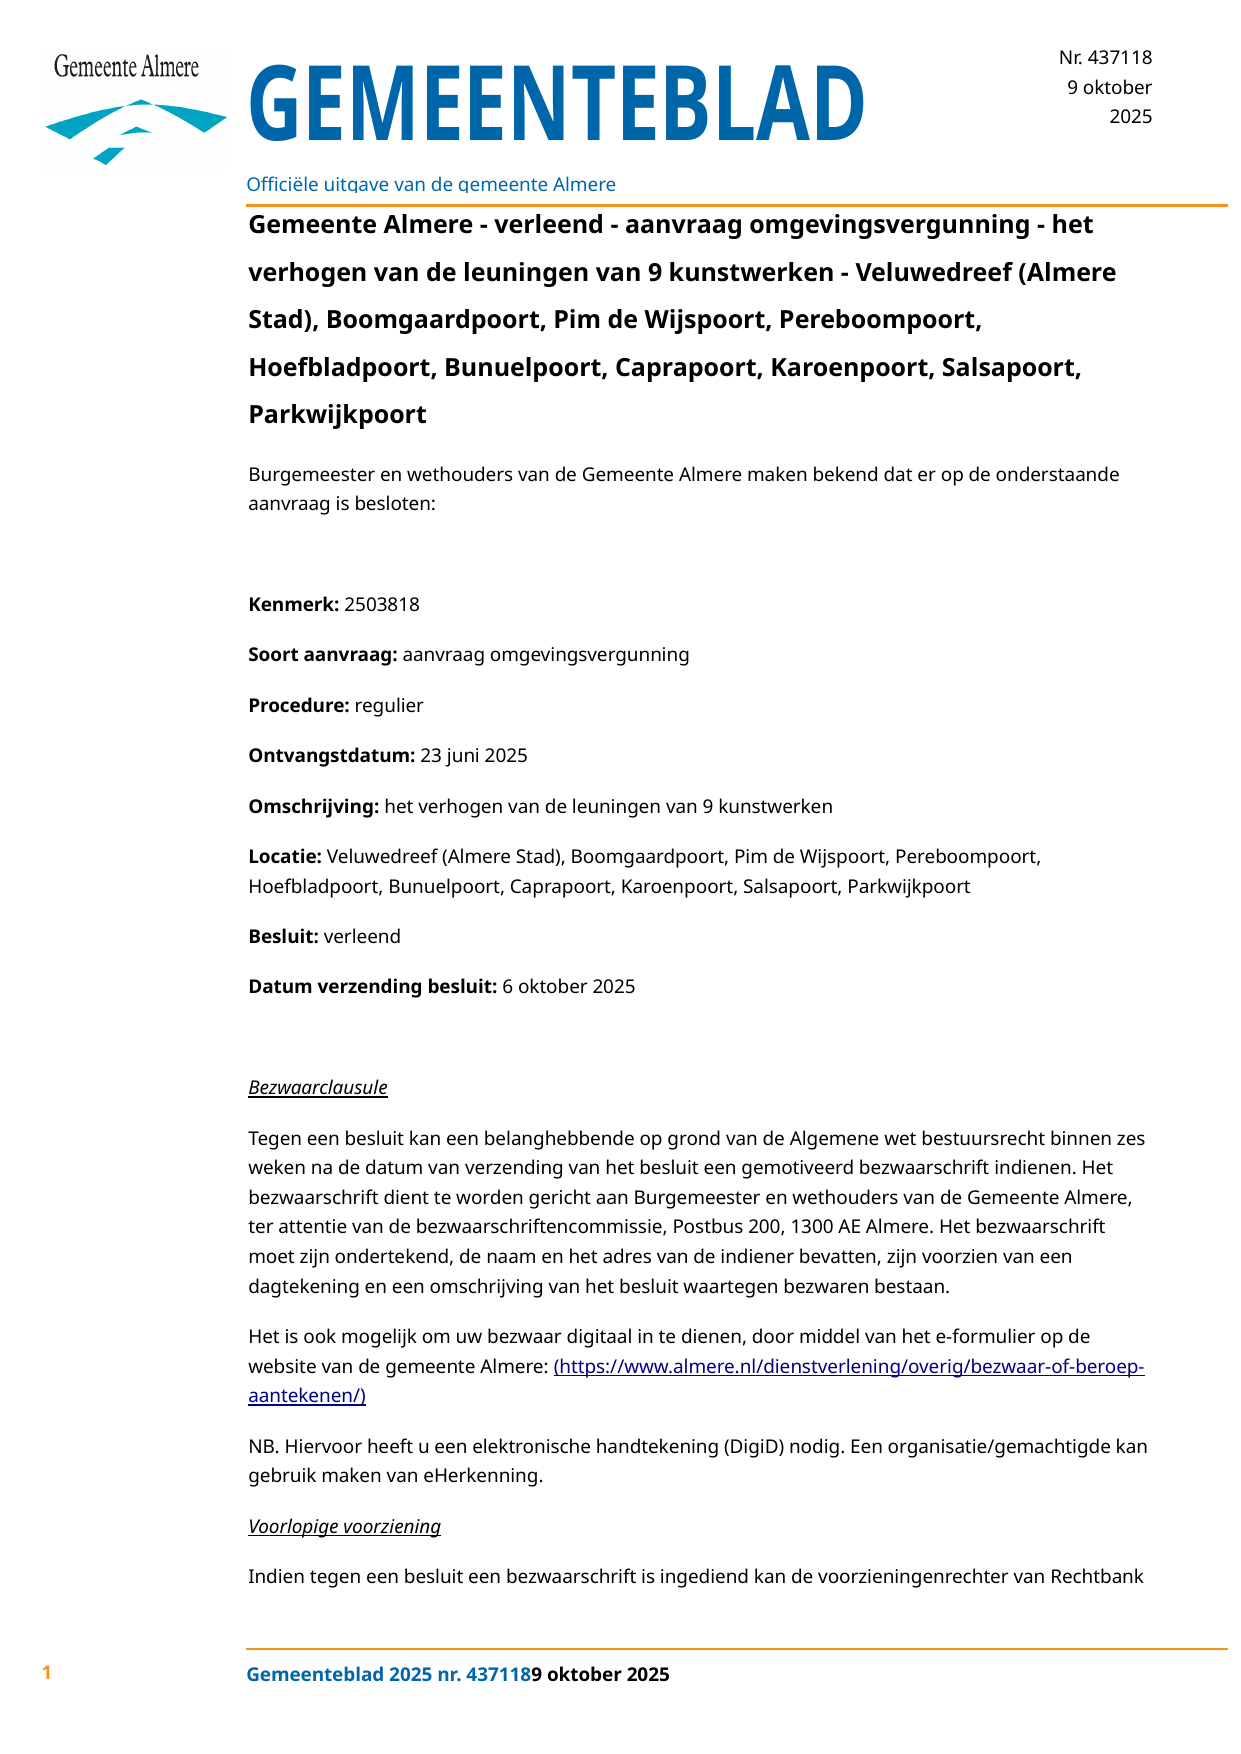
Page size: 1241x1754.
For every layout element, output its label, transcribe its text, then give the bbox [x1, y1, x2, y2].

picture [41, 47, 231, 172]
text Tegen een besluit kan een belanghebbende op grond van de Algemene wet bestuursrecht binnen zes weken na de datum van verzending van het besluit een gemotiveerd bezwaarschrift indienen. Het bezwaarschrift dient te worden gericht aan Burgemeester en wethouders van de Gemeente Almere, ter attentie van de bezwaarschriftencommissie, Postbus 200, 1300 AE Almere. Het bezwaarschrift moet zijn ondertekend, de naam en het adres van de indiener bevatten, zijn voorzien van een dagtekening en een omschrijving van het besluit waartegen bezwaren bestaan. [248, 1125, 1152, 1298]
text NB. Hiervoor heeft u een elektronische handtekening (DigiD) nodig. Een organisatie/gemachtigde kan gebruik maken van eHerkenning. [248, 1433, 1152, 1488]
text Indien tegen een besluit een bezwaarschrift is ingediend kan de voorzieningenrechter van Rechtbank [248, 1563, 1152, 1589]
text Bezwaarclausule [248, 1074, 1152, 1100]
text Omschrijving: het verhogen van de leuningen van 9 kunstwerken [248, 793, 1152, 818]
text Locatie: Veluwedreef (Almere Stad), Boomgaardpoort, Pim de Wijspoort, Pereboompoort, Hoefbladpoort, Bunuelpoort, Caprapoort, Karoenpoort, Salsapoort, Parkwijkpoort [248, 843, 1152, 898]
text Datum verzending besluit: 6 oktober 2025 [248, 974, 1152, 999]
text Soort aanvraag: aanvraag omgevingsvergunning [248, 642, 1152, 667]
text Het is ook mogelijk om uw bezwaar digitaal in te dienen, door middel van het e-formulier op de website van de gemeente Almere: (https://www.almere.nl/dienstverlening/overig/bezwaar-of-beroep-aantekenen/) [248, 1323, 1152, 1408]
text Burgemeester en wethouders van de Gemeente Almere maken bekend dat er op de onderstaande aanvraag is besloten: [248, 461, 1152, 516]
text Kenmerk: 2503818 [248, 591, 1152, 617]
text Ontvangstdatum: 23 juni 2025 [248, 742, 1152, 768]
text Besluit: verleend [248, 923, 1152, 949]
text Voorlopige voorziening [248, 1513, 1152, 1538]
text Gemeente Almere - verleend - aanvraag omgevingsvergunning - het verhogen van de leuningen van 9 kunstwerken - Veluwedreef (Almere Stad), Boomgaardpoort, Pim de Wijspoort, Pereboompoort, Hoefbladpoort, Bunuelpoort, Caprapoort, Karoenpoort, Salsapoort, Parkwijkpoort [248, 207, 1152, 431]
text Procedure: regulier [248, 692, 1152, 718]
